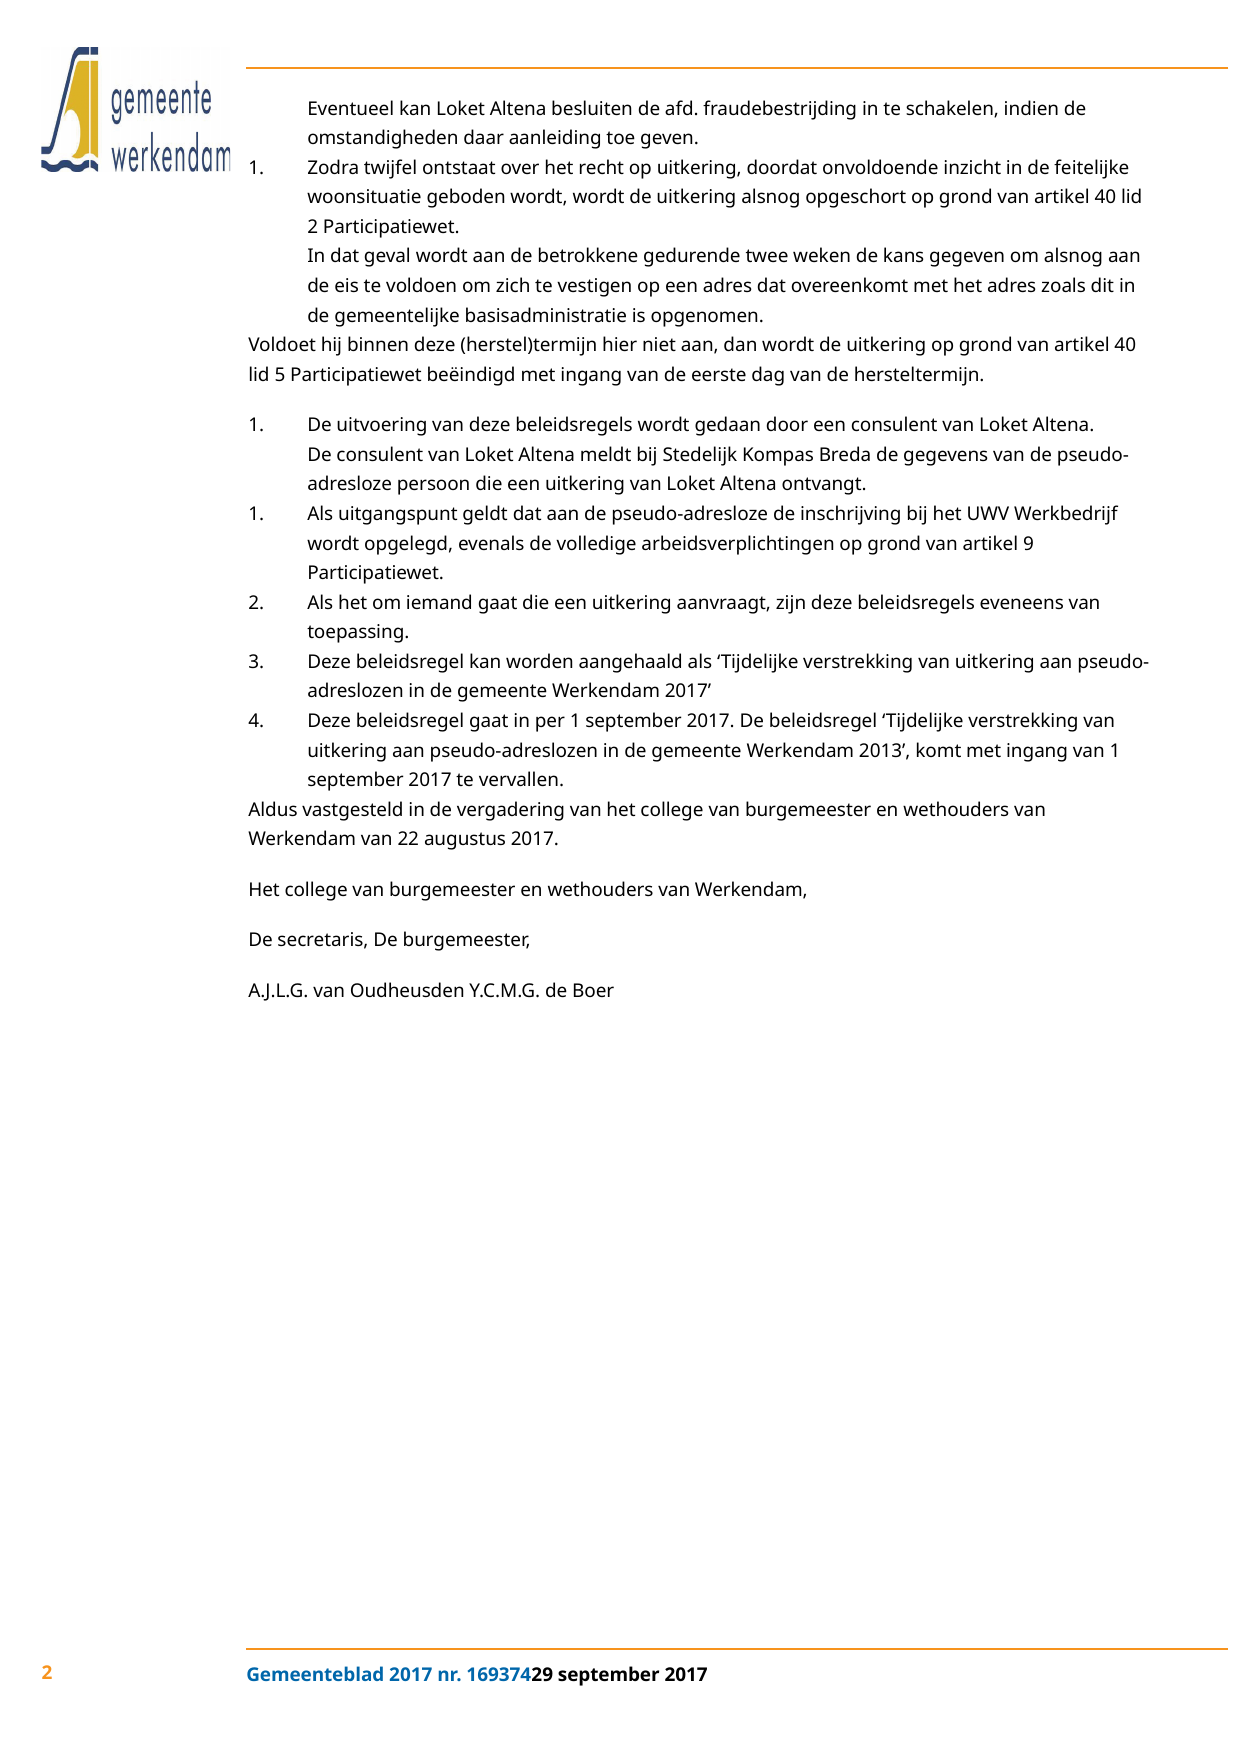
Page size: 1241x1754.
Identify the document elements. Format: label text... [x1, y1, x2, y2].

list Zodra twijfel ontstaat over het recht op uitkering, doordat onvoldoende inzicht in de feitelijke woonsituatie geboden wordt, wordt de uitkering alsnog opgeschort op grond van artikel 40 lid 2 Participatiewet. [248, 154, 1152, 239]
list De consulent van Loket Altena meldt bij Stedelijk Kompas Breda de gegevens van de pseudo-adresloze persoon die een uitkering van Loket Altena ontvangt. [248, 441, 1152, 496]
picture [41, 47, 231, 172]
list De uitvoering van deze beleidsregels wordt gedaan door een consulent van Loket Altena. [248, 411, 1152, 437]
list Als uitgangspunt geldt dat aan de pseudo-adresloze de inschrijving bij het UWV Werkbedrijf wordt opgelegd, evenals de volledige arbeidsverplichtingen op grond van artikel 9 Participatiewet. [248, 500, 1152, 585]
list Deze beleidsregel gaat in per 1 september 2017. De beleidsregel ‘Tijdelijke verstrekking van uitkering aan pseudo-adreslozen in de gemeente Werkendam 2013’, komt met ingang van 1 september 2017 te vervallen. [248, 707, 1152, 792]
text Aldus vastgesteld in de vergadering van het college van burgemeester en wethouders van Werkendam van 22 augustus 2017. [248, 796, 1152, 851]
list Deze beleidsregel kan worden aangehaald als ‘Tijdelijke verstrekking van uitkering aan pseudo-adreslozen in de gemeente Werkendam 2017’ [248, 648, 1152, 703]
list Eventueel kan Loket Altena besluiten de afd. fraudebestrijding in te schakelen, indien de omstandigheden daar aanleiding toe geven. [248, 95, 1152, 150]
text De secretaris, De burgemeester, [248, 926, 1152, 952]
list In dat geval wordt aan de betrokkene gedurende twee weken de kans gegeven om alsnog aan de eis te voldoen om zich te vestigen op een adres dat overeenkomt met het adres zoals dit in de gemeentelijke basisadministratie is opgenomen. [248, 243, 1152, 328]
text Het college van burgemeester en wethouders van Werkendam, [248, 876, 1152, 902]
text A.J.L.G. van Oudheusden Y.C.M.G. de Boer [248, 977, 1152, 1003]
text Voldoet hij binnen deze (herstel)termijn hier niet aan, dan wordt de uitkering op grond van artikel 40 lid 5 Participatiewet beëindigd met ingang van de eerste dag van de hersteltermijn. [248, 331, 1152, 387]
list Als het om iemand gaat die een uitkering aanvraagt, zijn deze beleidsregels eveneens van toepassing. [248, 589, 1152, 644]
